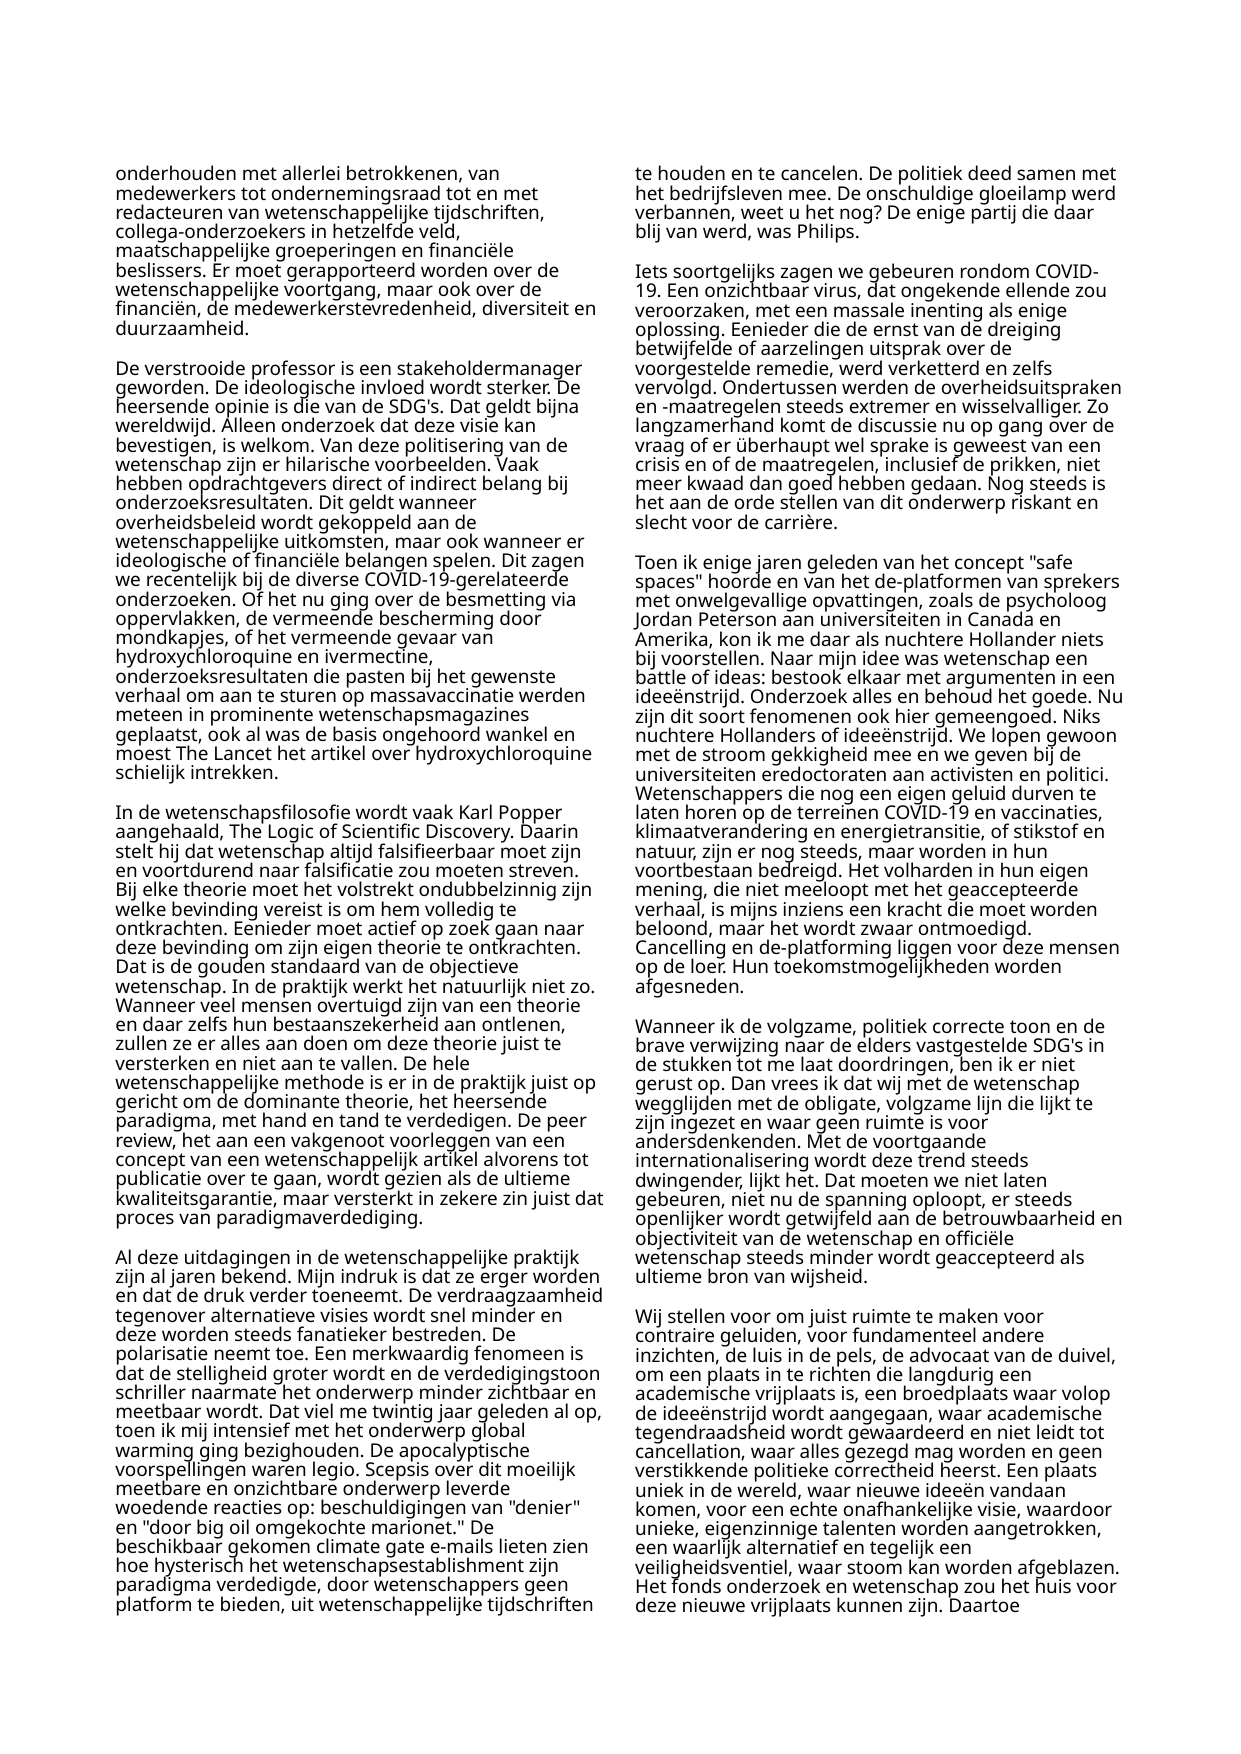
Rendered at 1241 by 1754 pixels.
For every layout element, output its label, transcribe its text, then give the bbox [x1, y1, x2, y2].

text Toen ik enige jaren geleden van het concept "safe spaces" hoorde en van het de-platformen van sprekers met onwelgevallige opvattingen, zoals de psycholoog Jordan Peterson aan universiteiten in Canada en Amerika, kon ik me daar als nuchtere Hollander niets bij voorstellen. Naar mijn idee was wetenschap een battle of ideas: bestook elkaar met argumenten in een ideeënstrijd. Onderzoek alles en behoud het goede. Nu zijn dit soort fenomenen ook hier gemeengoed. Niks nuchtere Hollanders of ideeënstrijd. We lopen gewoon met de stroom gekkigheid mee en we geven bij de universiteiten eredoctoraten aan activisten en politici. Wetenschappers die nog een eigen geluid durven te laten horen op de terreinen COVID-19 en vaccinaties, klimaatverandering en energietransitie, of stikstof en natuur, zijn er nog steeds, maar worden in hun voortbestaan bedreigd. Het volharden in hun eigen mening, die niet meeloopt met het geaccepteerde verhaal, is mijns inziens een kracht die moet worden beloond, maar het wordt zwaar ontmoedigd. Cancelling en de-platforming liggen voor deze mensen op de loer. Hun toekomstmogelijkheden worden afgesneden. [635, 554, 1125, 997]
text Al deze uitdagingen in de wetenschappelijke praktijk zijn al jaren bekend. Mijn indruk is dat ze erger worden en dat de druk verder toeneemt. De verdraagzaamheid tegenover alternatieve visies wordt snel minder en deze worden steeds fanatieker bestreden. De polarisatie neemt toe. Een merkwaardig fenomeen is dat de stelligheid groter wordt en de verdedigingstoon schriller naarmate het onderwerp minder zichtbaar en meetbaar wordt. Dat viel me twintig jaar geleden al op, toen ik mij intensief met het onderwerp global warming ging bezighouden. De apocalyptische voorspellingen waren legio. Scepsis over dit moeilijk meetbare en onzichtbare onderwerp leverde woedende reacties op: beschuldigingen van "denier" en "door big oil omgekochte marionet." De beschikbaar gekomen climate gate e-mails lieten zien hoe hysterisch het wetenschapsestablishment zijn paradigma verdedigde, door wetenschappers geen platform te bieden, uit wetenschappelijke tijdschriften [115, 1249, 605, 1615]
text Wanneer ik de volgzame, politiek correcte toon en de brave verwijzing naar de elders vastgestelde SDG's in de stukken tot me laat doordringen, ben ik er niet gerust op. Dan vrees ik dat wij met de wetenschap wegglijden met de obligate, volgzame lijn die lijkt te zijn ingezet en waar geen ruimte is voor andersdenkenden. Met de voortgaande internationalisering wordt deze trend steeds dwingender, lijkt het. Dat moeten we niet laten gebeuren, niet nu de spanning oploopt, er steeds openlijker wordt getwijfeld aan de betrouwbaarheid en objectiviteit van de wetenschap en officiële wetenschap steeds minder wordt geaccepteerd als ultieme bron van wijsheid. [635, 1018, 1125, 1287]
text In de wetenschapsfilosofie wordt vaak Karl Popper aangehaald, The Logic of Scientific Discovery. Daarin stelt hij dat wetenschap altijd falsifieerbaar moet zijn en voortdurend naar falsificatie zou moeten streven. Bij elke theorie moet het volstrekt ondubbelzinnig zijn welke bevinding vereist is om hem volledig te ontkrachten. Eenieder moet actief op zoek gaan naar deze bevinding om zijn eigen theorie te ontkrachten. Dat is de gouden standaard van de objectieve wetenschap. In de praktijk werkt het natuurlijk niet zo. Wanneer veel mensen overtuigd zijn van een theorie en daar zelfs hun bestaanszekerheid aan ontlenen, zullen ze er alles aan doen om deze theorie juist te versterken en niet aan te vallen. De hele wetenschappelijke methode is er in de praktijk juist op gericht om de dominante theorie, het heersende paradigma, met hand en tand te verdedigen. De peer review, het aan een vakgenoot voorleggen van een concept van een wetenschappelijk artikel alvorens tot publicatie over te gaan, wordt gezien als de ultieme kwaliteitsgarantie, maar versterkt in zekere zin juist dat proces van paradigmaverdediging. [115, 804, 605, 1228]
text Wij stellen voor om juist ruimte te maken voor contraire geluiden, voor fundamenteel andere inzichten, de luis in de pels, de advocaat van de duivel, om een plaats in te richten die langdurig een academische vrijplaats is, een broedplaats waar volop de ideeënstrijd wordt aangegaan, waar academische tegendraadsheid wordt gewaardeerd en niet leidt tot cancellation, waar alles gezegd mag worden en geen verstikkende politieke correctheid heerst. Een plaats uniek in de wereld, waar nieuwe ideeën vandaan komen, voor een echte onafhankelijke visie, waardoor unieke, eigenzinnige talenten worden aangetrokken, een waarlijk alternatief en tegelijk een veiligheidsventiel, waar stoom kan worden afgeblazen. Het fonds onderzoek en wetenschap zou het huis voor deze nieuwe vrijplaats kunnen zijn. Daartoe [635, 1308, 1125, 1616]
text onderhouden met allerlei betrokkenen, van medewerkers tot ondernemingsraad tot en met redacteuren van wetenschappelijke tijdschriften, collega-onderzoekers in hetzelfde veld, maatschappelijke groeperingen en financiële beslissers. Er moet gerapporteerd worden over de wetenschappelijke voortgang, maar ook over de financiën, de medewerkerstevredenheid, diversiteit en duurzaamheid. [115, 165, 605, 339]
text Iets soortgelijks zagen we gebeuren rondom COVID-19. Een onzichtbaar virus, dat ongekende ellende zou veroorzaken, met een massale inenting als enige oplossing. Eenieder die de ernst van de dreiging betwijfelde of aarzelingen uitsprak over de voorgestelde remedie, werd verketterd en zelfs vervolgd. Ondertussen werden de overheidsuitspraken en -maatregelen steeds extremer en wisselvalliger. Zo langzamerhand komt de discussie nu op gang over de vraag of er überhaupt wel sprake is geweest van een crisis en of de maatregelen, inclusief de prikken, niet meer kwaad dan goed hebben gedaan. Nog steeds is het aan de orde stellen van dit onderwerp riskant en slecht voor de carrière. [635, 263, 1125, 533]
text De verstrooide professor is een stakeholdermanager geworden. De ideologische invloed wordt sterker. De heersende opinie is die van de SDG's. Dat geldt bijna wereldwijd. Alleen onderzoek dat deze visie kan bevestigen, is welkom. Van deze politisering van de wetenschap zijn er hilarische voorbeelden. Vaak hebben opdrachtgevers direct of indirect belang bij onderzoeksresultaten. Dit geldt wanneer overheidsbeleid wordt gekoppeld aan de wetenschappelijke uitkomsten, maar ook wanneer er ideologische of financiële belangen spelen. Dit zagen we recentelijk bij de diverse COVID-19-gerelateerde onderzoeken. Of het nu ging over de besmetting via oppervlakken, de vermeende bescherming door mondkapjes, of het vermeende gevaar van hydroxychloroquine en ivermectine, onderzoeksresultaten die pasten bij het gewenste verhaal om aan te sturen op massavaccinatie werden meteen in prominente wetenschapsmagazines geplaatst, ook al was de basis ongehoord wankel en moest The Lancet het artikel over hydroxychloroquine schielijk intrekken. [115, 359, 605, 783]
text te houden en te cancelen. De politiek deed samen met het bedrijfsleven mee. De onschuldige gloeilamp werd verbannen, weet u het nog? De enige partij die daar blij van werd, was Philips. [635, 165, 1125, 242]
